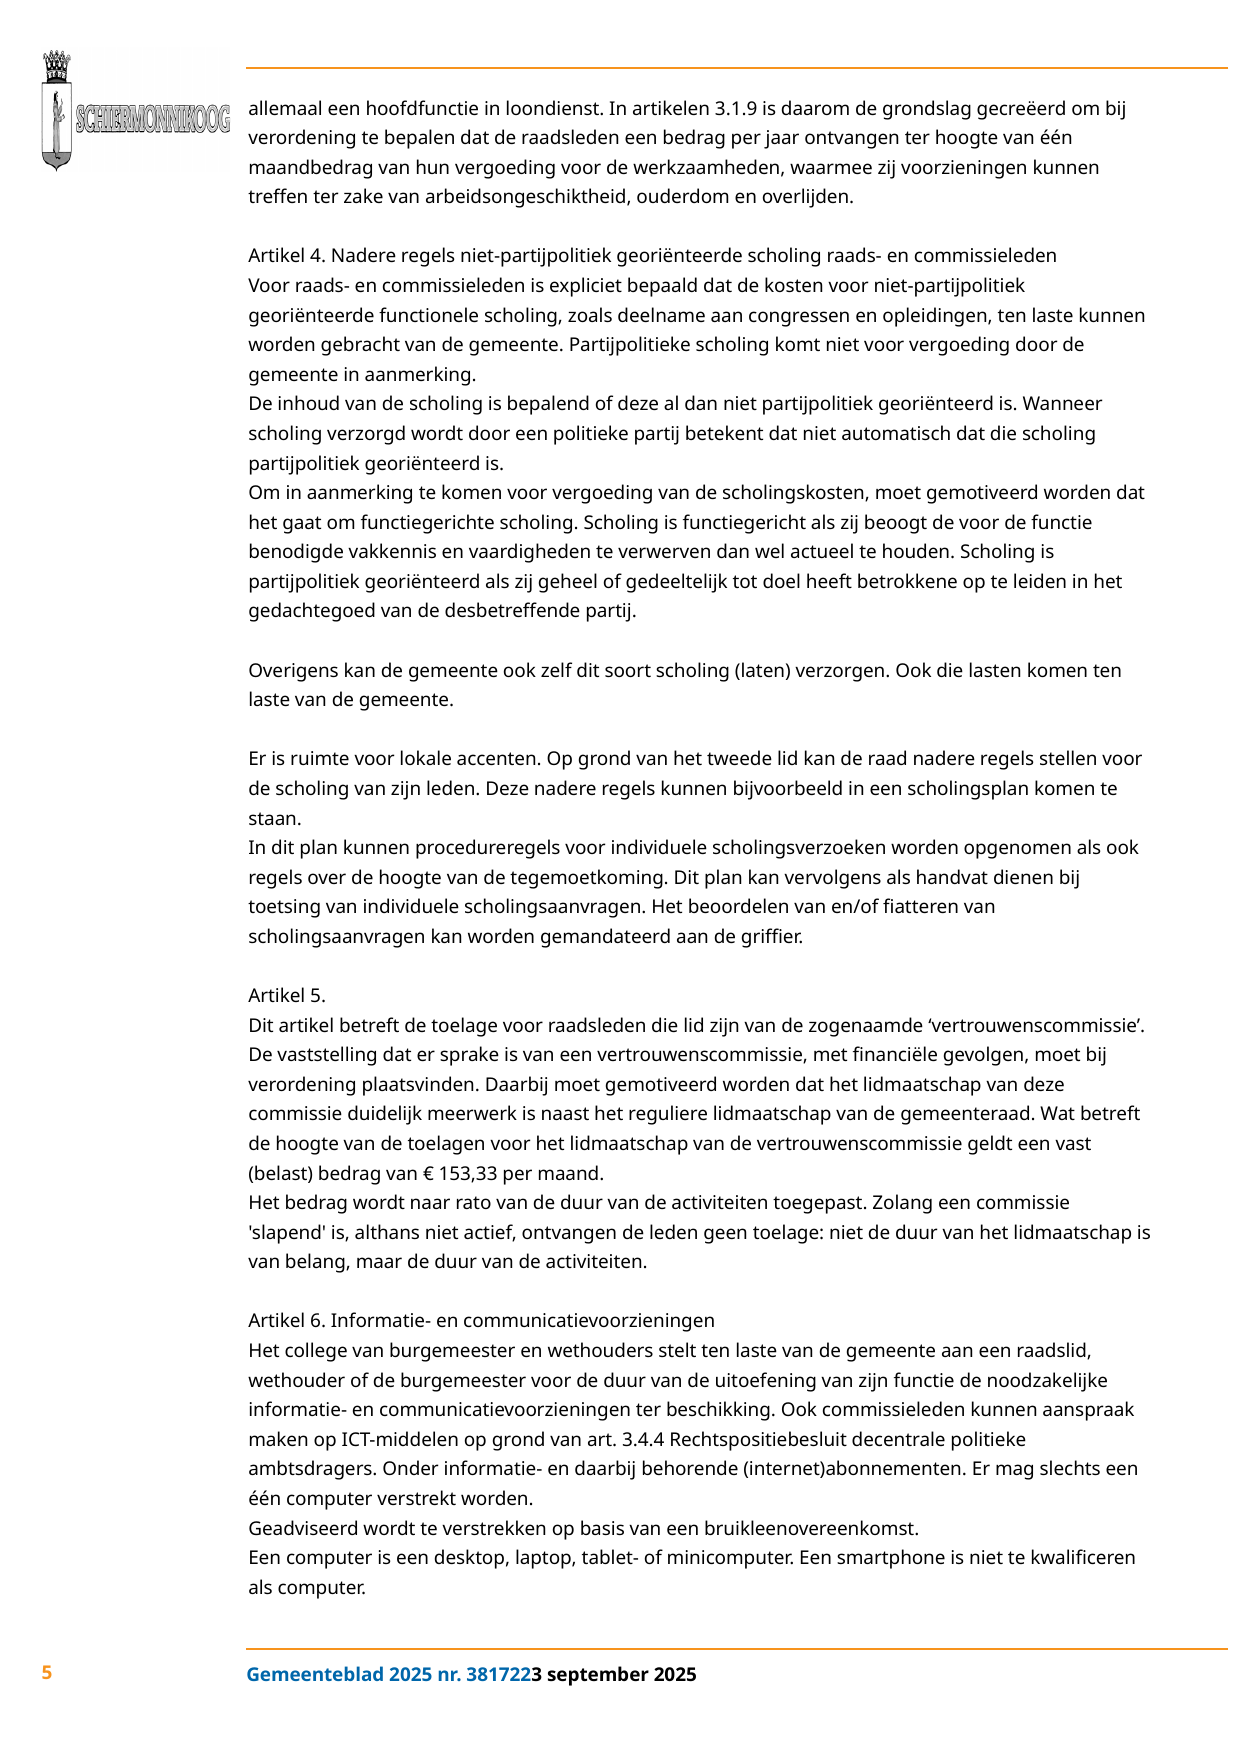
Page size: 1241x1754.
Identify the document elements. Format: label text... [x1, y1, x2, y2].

picture [41, 47, 231, 172]
text Voor raads- en commissieleden is expliciet bepaald dat de kosten voor niet-partijpolitiek georiënteerde functionele scholing, zoals deelname aan congressen en opleidingen, ten laste kunnen worden gebracht van de gemeente. Partijpolitieke scholing komt niet voor vergoeding door de gemeente in aanmerking. [248, 272, 1152, 387]
text Het bedrag wordt naar rato van de duur van de activiteiten toegepast. Zolang een commissie 'slapend' is, althans niet actief, ontvangen de leden geen toelage: niet de duur van het lidmaatschap is van belang, maar de duur van de activiteiten. [248, 1189, 1152, 1274]
text Er is ruimte voor lokale accenten. Op grond van het tweede lid kan de raad nadere regels stellen voor de scholing van zijn leden. Deze nadere regels kunnen bijvoorbeeld in een scholingsplan komen te staan. [248, 746, 1152, 831]
text De inhoud van de scholing is bepalend of deze al dan niet partijpolitiek georiënteerd is. Wanneer scholing verzorgd wordt door een politieke partij betekent dat niet automatisch dat die scholing partijpolitiek georiënteerd is. [248, 391, 1152, 476]
text Het college van burgemeester en wethouders stelt ten laste van de gemeente aan een raadslid, wethouder of de burgemeester voor de duur van de uitoefening van zijn functie de noodzakelijke informatie- en communicatievoorzieningen ter beschikking. Ook commissieleden kunnen aanspraak maken op ICT-middelen op grond van art. 3.4.4 Rechtspositiebesluit decentrale politieke ambtsdragers. Onder informatie- en daarbij behorende (internet)abonnementen. Er mag slechts een één computer verstrekt worden. [248, 1337, 1152, 1511]
text Om in aanmerking te komen voor vergoeding van de scholingskosten, moet gemotiveerd worden dat het gaat om functiegerichte scholing. Scholing is functiegericht als zij beoogt de voor de functie benodigde vakkennis en vaardigheden te verwerven dan wel actueel te houden. Scholing is partijpolitiek georiënteerd als zij geheel of gedeeltelijk tot doel heeft betrokkene op te leiden in het gedachtegoed van de desbetreffende partij. [248, 479, 1152, 623]
text Een computer is een desktop, laptop, tablet- of minicomputer. Een smartphone is niet te kwalificeren als computer. [248, 1544, 1152, 1600]
text De vaststelling dat er sprake is van een vertrouwenscommissie, met financiële gevolgen, moet bij verordening plaatsvinden. Daarbij moet gemotiveerd worden dat het lidmaatschap van deze commissie duidelijk meerwerk is naast het reguliere lidmaatschap van de gemeenteraad. Wat betreft de hoogte van de toelagen voor het lidmaatschap van de vertrouwenscommissie geldt een vast (belast) bedrag van € 153,33 per maand. [248, 1041, 1152, 1186]
text Dit artikel betreft de toelage voor raadsleden die lid zijn van de zogenaamde ‘vertrouwenscommissie’. [248, 1012, 1152, 1038]
text In dit plan kunnen procedureregels voor individuele scholingsverzoeken worden opgenomen als ook regels over de hoogte van de tegemoetkoming. Dit plan kan vervolgens als handvat dienen bij toetsing van individuele scholingsaanvragen. Het beoordelen van en/of fiatteren van scholingsaanvragen kan worden gemandateerd aan de griffier. [248, 834, 1152, 949]
text Artikel 4. Nadere regels niet-partijpolitiek georiënteerde scholing raads- en commissieleden [248, 243, 1152, 268]
text Geadviseerd wordt te verstrekken op basis van een bruikleenovereenkomst. [248, 1515, 1152, 1541]
text Artikel 6. Informatie- en communicatievoorzieningen [248, 1308, 1152, 1333]
text Artikel 5. [248, 982, 1152, 1008]
text Overigens kan de gemeente ook zelf dit soort scholing (laten) verzorgen. Ook die lasten komen ten laste van de gemeente. [248, 657, 1152, 712]
text allemaal een hoofdfunctie in loondienst. In artikelen 3.1.9 is daarom de grondslag gecreëerd om bij verordening te bepalen dat de raadsleden een bedrag per jaar ontvangen ter hoogte van één maandbedrag van hun vergoeding voor de werkzaamheden, waarmee zij voorzieningen kunnen treffen ter zake van arbeidsongeschiktheid, ouderdom en overlijden. [248, 95, 1152, 209]
